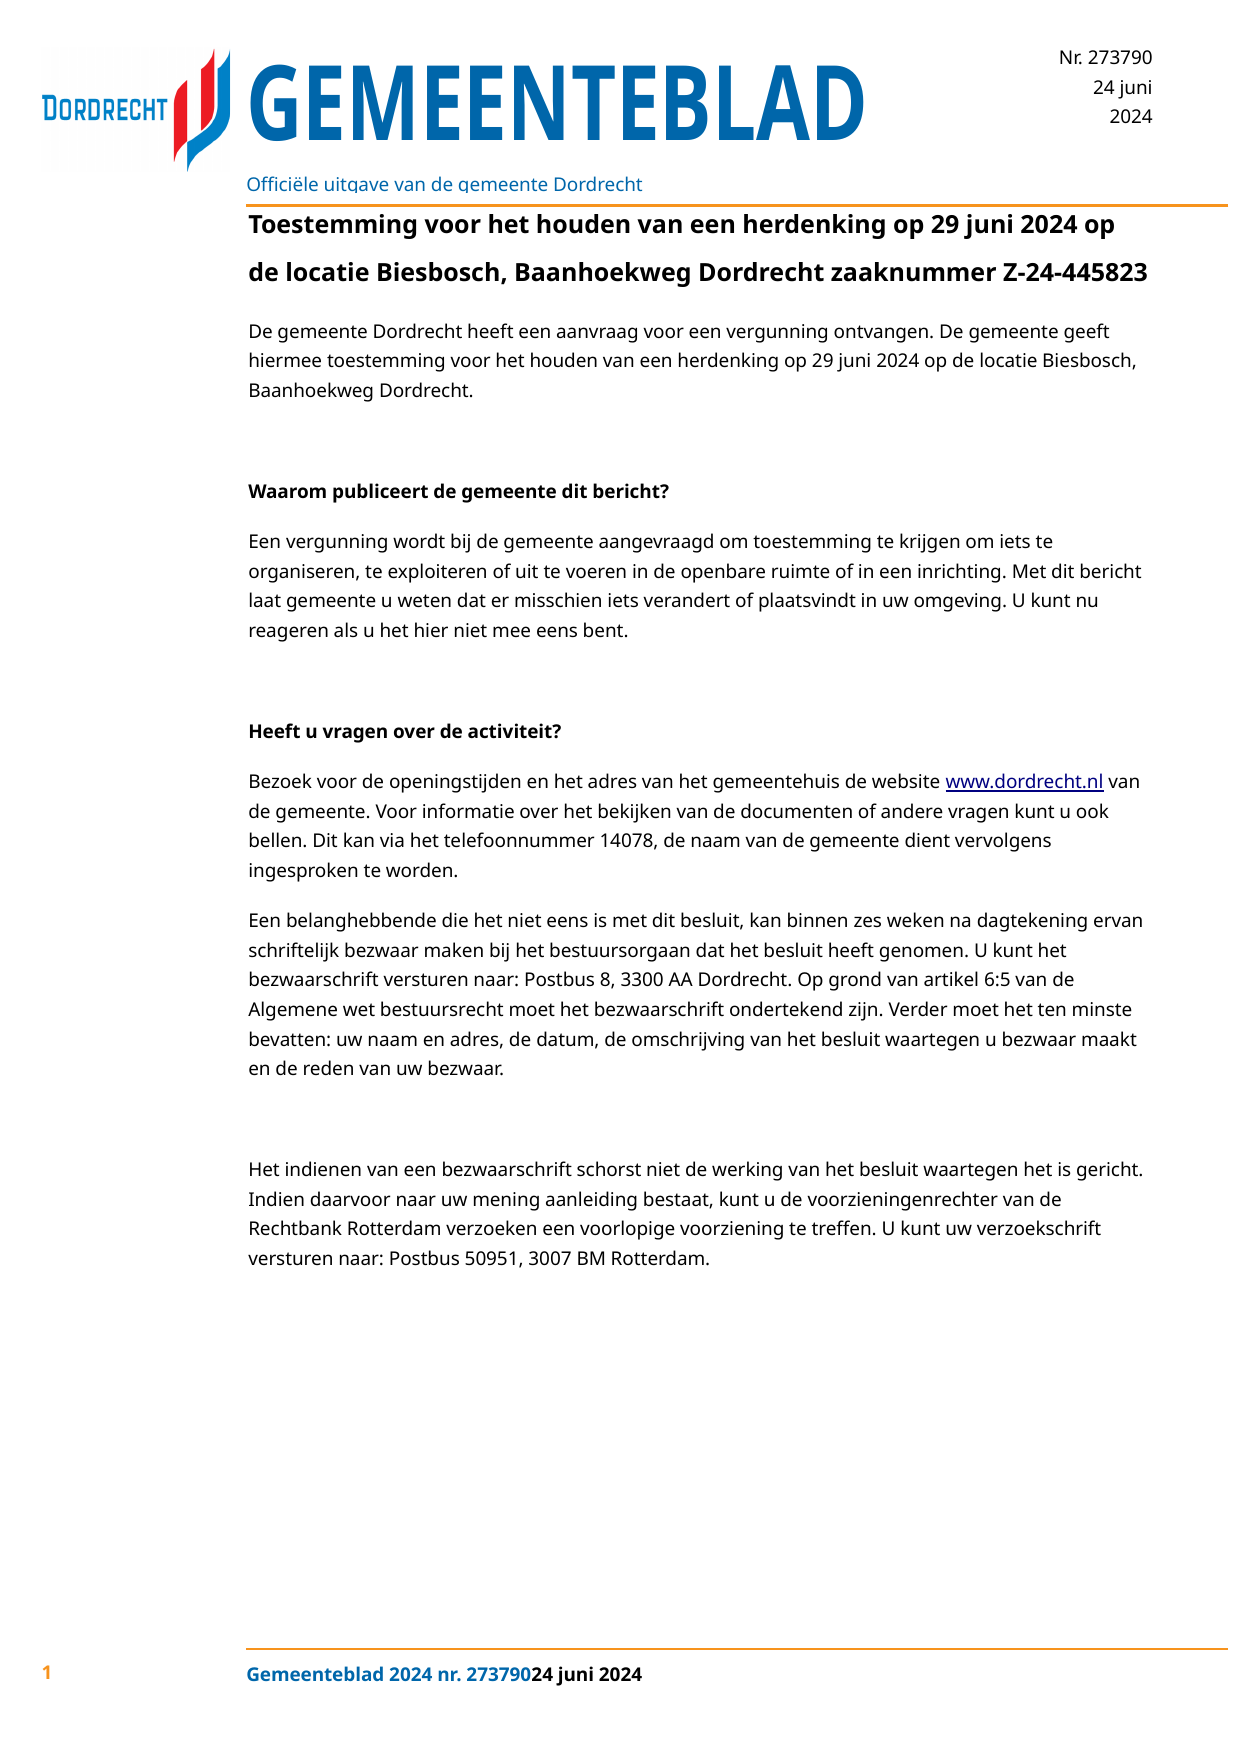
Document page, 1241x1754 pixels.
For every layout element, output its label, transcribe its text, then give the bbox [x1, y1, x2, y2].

text De gemeente Dordrecht heeft een aanvraag voor een vergunning ontvangen. De gemeente geeft hiermee toestemming voor het houden van een herdenking op 29 juni 2024 op de locatie Biesbosch, Baanhoekweg Dordrecht. [248, 318, 1152, 403]
text Bezoek voor de openingstijden en het adres van het gemeentehuis de website www.dordrecht.nl van de gemeente. Voor informatie over het bekijken van de documenten of andere vragen kunt u ook bellen. Dit kan via het telefoonnummer 14078, de naam van de gemeente dient vervolgens ingesproken te worden. [248, 768, 1152, 883]
text Toestemming voor het houden van een herdenking op 29 juni 2024 op de locatie Biesbosch, Baanhoekweg Dordrecht zaaknummer Z-24-445823 [248, 207, 1152, 288]
text Een belanghebbende die het niet eens is met dit besluit, kan binnen zes weken na dagtekening ervan schriftelijk bezwaar maken bij het bestuursorgaan dat het besluit heeft genomen. U kunt het bezwaarschrift versturen naar: Postbus 8, 3300 AA Dordrecht. Op grond van artikel 6:5 van de Algemene wet bestuursrecht moet het bezwaarschrift ondertekend zijn. Verder moet het ten minste bevatten: uw naam en adres, de datum, de omschrijving van het besluit waartegen u bezwaar maakt en de reden van uw bezwaar. [248, 907, 1152, 1081]
text Waarom publiceert de gemeente dit bericht? [248, 478, 1152, 504]
picture [41, 47, 231, 172]
text Een vergunning wordt bij de gemeente aangevraagd om toestemming te krijgen om iets te organiseren, te exploiteren of uit te voeren in de openbare ruimte of in een inrichting. Met dit bericht laat gemeente u weten dat er misschien iets verandert of plaatsvindt in uw omgeving. U kunt nu reageren als u het hier niet mee eens bent. [248, 528, 1152, 643]
text Het indienen van een bezwaarschrift schorst niet de werking van het besluit waartegen het is gericht. Indien daarvoor naar uw mening aanleiding bestaat, kunt u de voorzieningenrechter van de Rechtbank Rotterdam verzoeken een voorlopige voorziening te treffen. U kunt uw verzoekschrift versturen naar: Postbus 50951, 3007 BM Rotterdam. [248, 1156, 1152, 1271]
text Heeft u vragen over de activiteit? [248, 718, 1152, 744]
